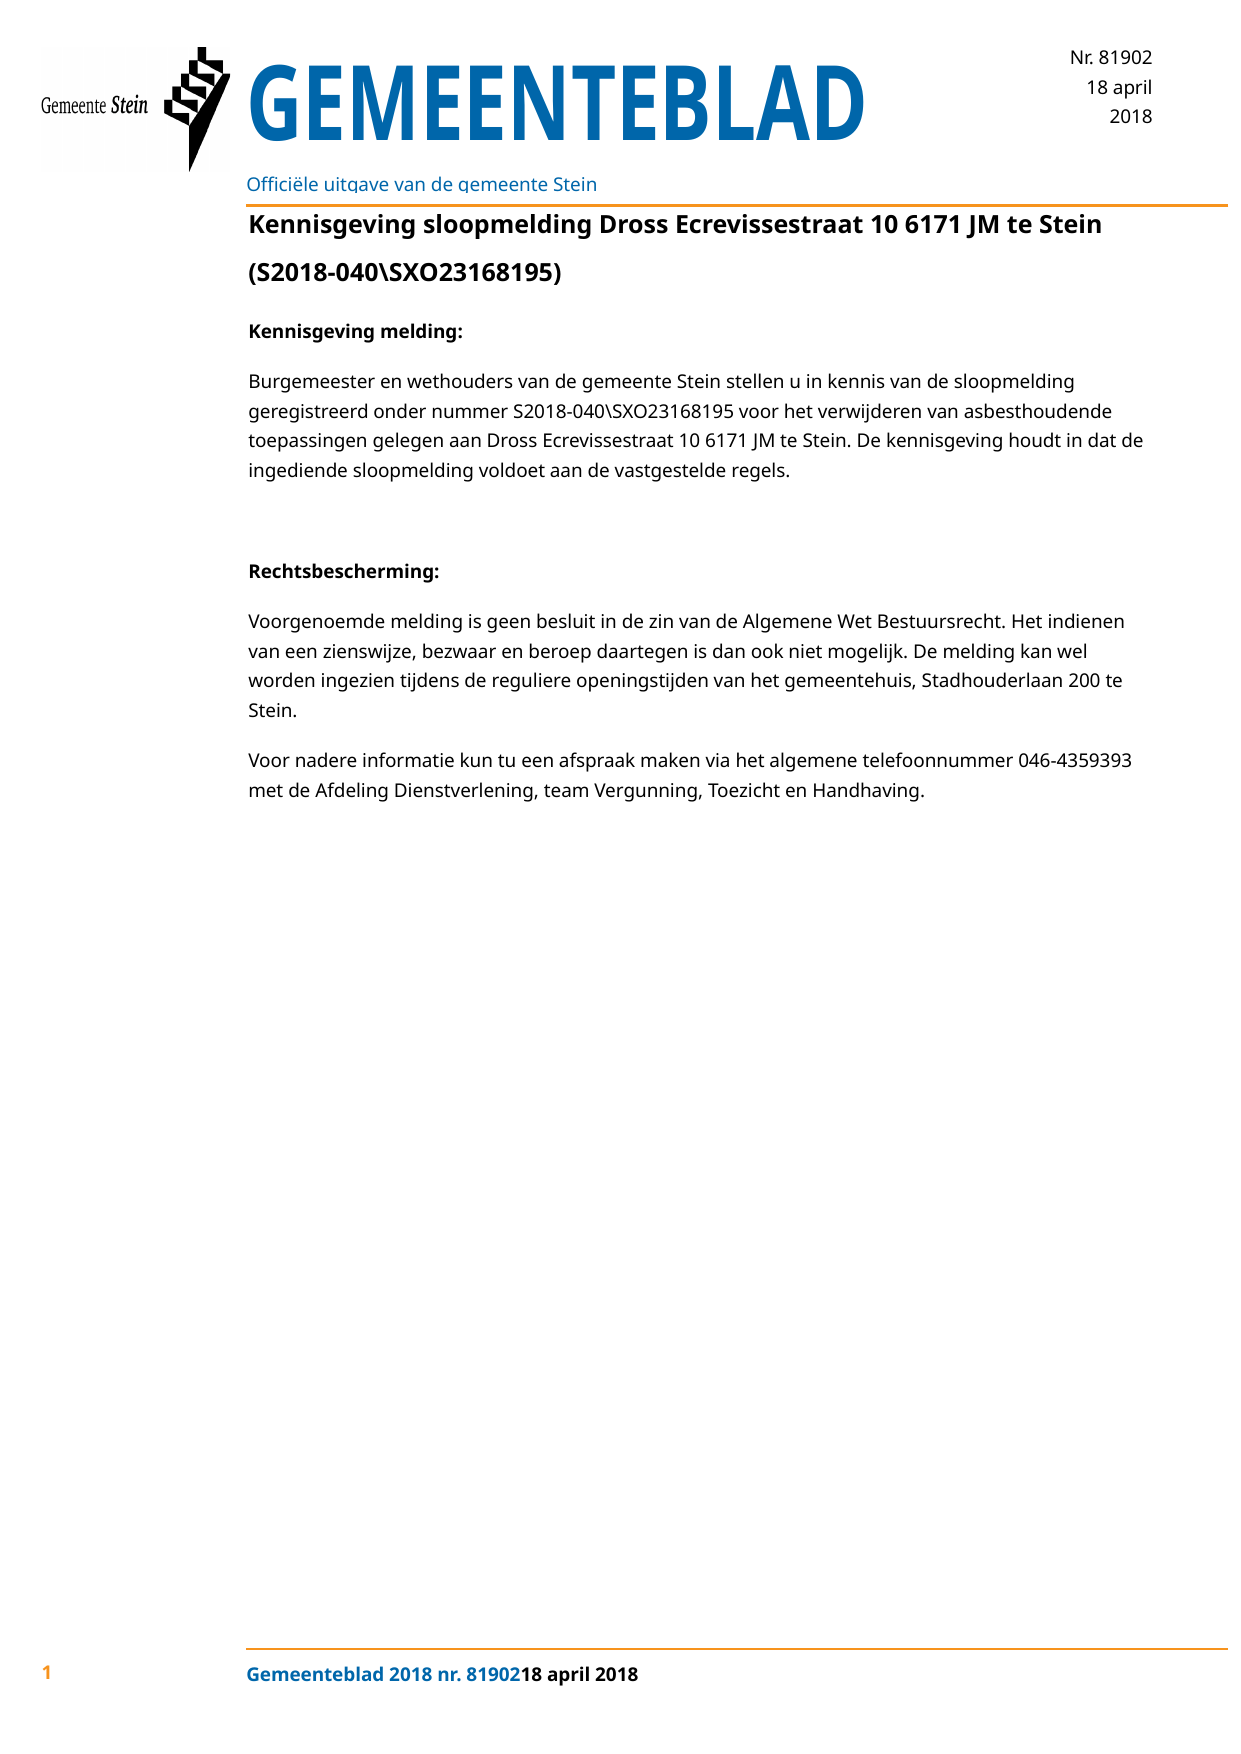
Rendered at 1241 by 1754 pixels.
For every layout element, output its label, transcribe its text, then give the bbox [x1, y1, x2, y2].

picture [41, 47, 231, 172]
text Kennisgeving sloopmelding Dross Ecrevissestraat 10 6171 JM te Stein (S2018-040\SXO23168195) [248, 207, 1152, 288]
text Voorgenoemde melding is geen besluit in de zin van de Algemene Wet Bestuursrecht. Het indienen van een zienswijze, bezwaar en beroep daartegen is dan ook niet mogelijk. De melding kan wel worden ingezien tijdens de reguliere openingstijden van het gemeentehuis, Stadhouderlaan 200 te Stein. [248, 608, 1152, 723]
text Burgemeester en wethouders van de gemeente Stein stellen u in kennis van de sloopmelding geregistreerd onder nummer S2018-040\SXO23168195 voor het verwijderen van asbesthoudende toepassingen gelegen aan Dross Ecrevissestraat 10 6171 JM te Stein. De kennisgeving houdt in dat de ingediende sloopmelding voldoet aan de vastgestelde regels. [248, 368, 1152, 483]
text Rechtsbescherming: [248, 558, 1152, 584]
text Voor nadere informatie kun tu een afspraak maken via het algemene telefoonnummer 046-4359393 met de Afdeling Dienstverlening, team Vergunning, Toezicht en Handhaving. [248, 747, 1152, 803]
text Kennisgeving melding: [248, 318, 1152, 344]
